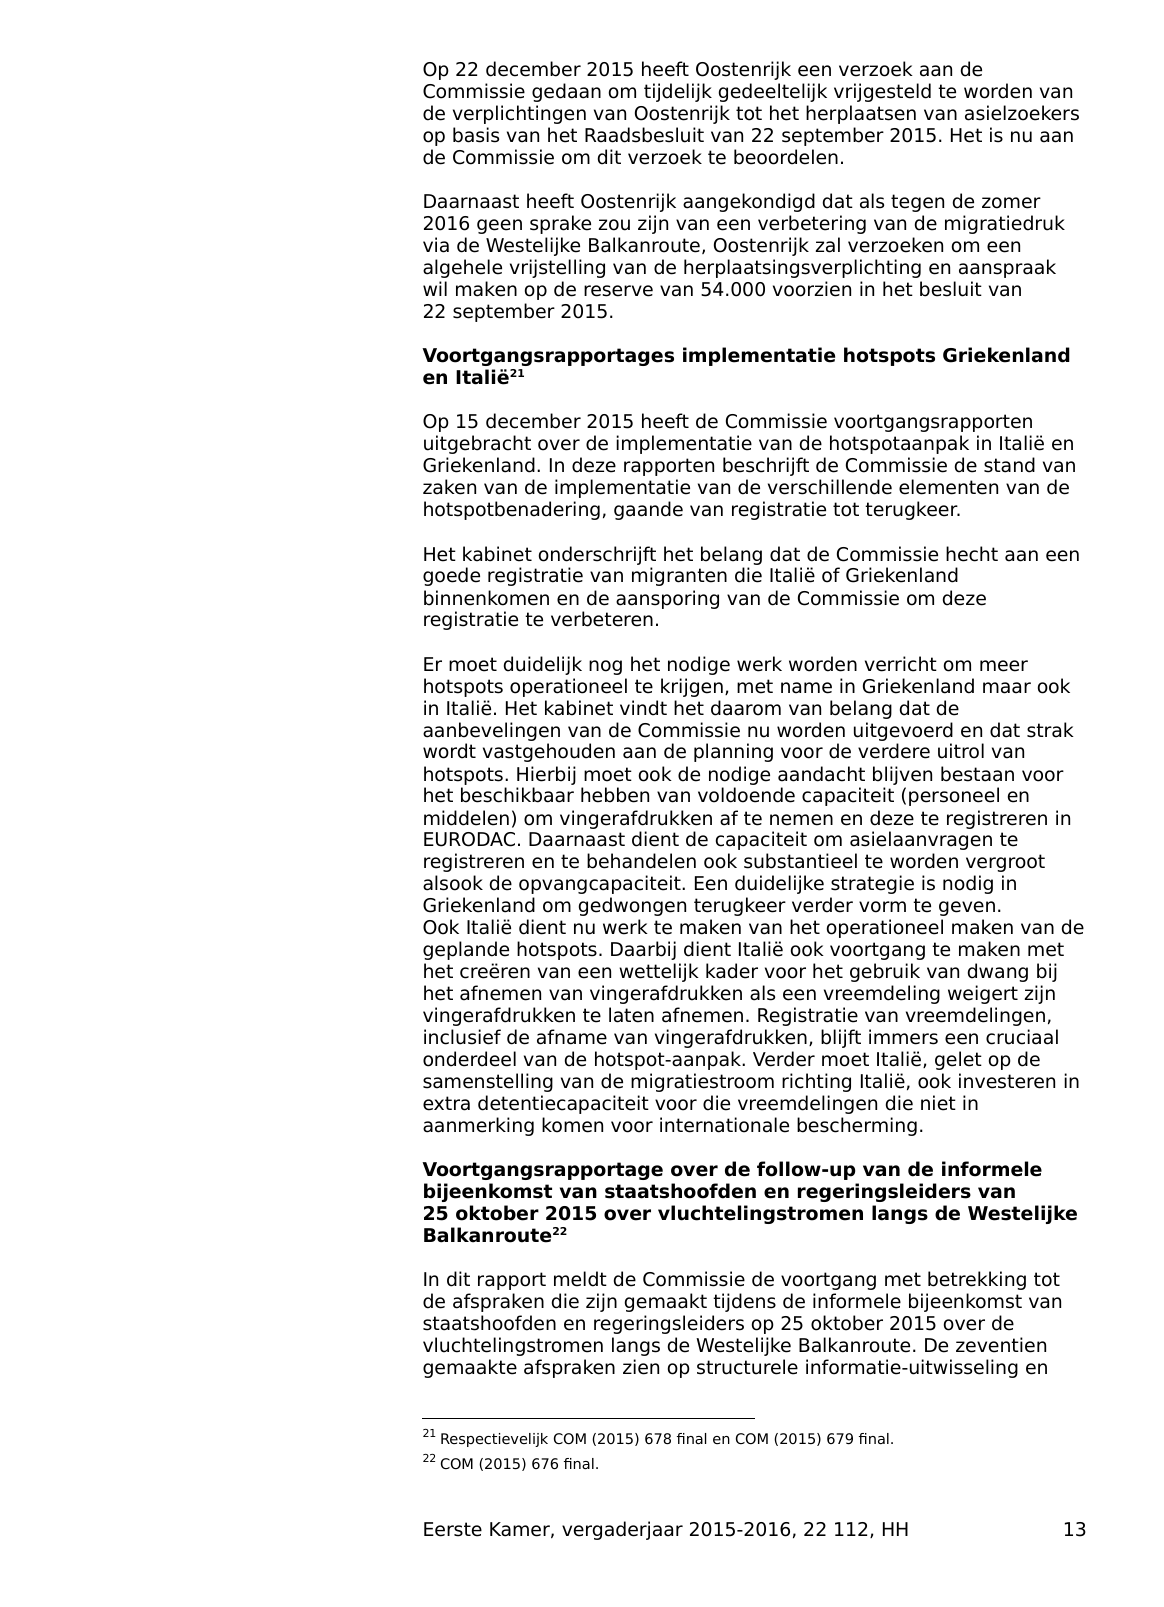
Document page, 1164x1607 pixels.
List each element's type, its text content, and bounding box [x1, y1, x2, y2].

text Daarnaast heeft Oostenrijk aangekondigd dat als tegen de zomer 2016 geen sprake zou zijn van een verbetering van de migratiedruk via de Westelijke Balkanroute, Oostenrijk zal verzoeken om een algehele vrijstelling van de herplaatsingsverplichting en aanspraak wil maken op de reserve van 54.000 voorzien in het besluit van 22 september 2015. [422, 191, 1087, 323]
subtitle Voortgangsrapportage over de follow-up van de informele bijeenkomst van staatshoofden en regeringsleiders van 25 oktober 2015 over vluchtelingstromen langs de Westelijke Balkanroute [422, 1159, 1087, 1247]
text Respectievelijk COM (2015) 678 final en COM (2015) 679 final. [422, 1427, 1087, 1449]
subtitle Voortgangsrapportages implementatie hotspots Griekenland en Italië [422, 345, 1087, 389]
text In dit rapport meldt de Commissie de voortgang met betrekking tot de afspraken die zijn gemaakt tijdens de informele bijeenkomst van staatshoofden en regeringsleiders op 25 oktober 2015 over de vluchtelingstromen langs de Westelijke Balkanroute. De zeventien gemaakte afspraken zien op structurele informatie-uitwisseling en [422, 1269, 1087, 1379]
text COM (2015) 676 final. [422, 1452, 1087, 1474]
text Ook Italië dient nu werk te maken van het operationeel maken van de geplande hotspots. Daarbij dient Italië ook voortgang te maken met het creëren van een wettelijk kader voor het gebruik van dwang bij het afnemen van vingerafdrukken als een vreemdeling weigert zijn vingerafdrukken te laten afnemen. Registratie van vreemdelingen, inclusief de afname van vingerafdrukken, blijft immers een cruciaal onderdeel van de hotspot-aanpak. Verder moet Italië, gelet op de samenstelling van de migratiestroom richting Italië, ook investeren in extra detentiecapaciteit voor die vreemdelingen die niet in aanmerking komen voor internationale bescherming. [422, 917, 1087, 1137]
text Het kabinet onderschrijft het belang dat de Commissie hecht aan een goede registratie van migranten die Italië of Griekenland binnenkomen en de aansporing van de Commissie om deze registratie te verbeteren. [422, 543, 1087, 631]
text Er moet duidelijk nog het nodige werk worden verricht om meer hotspots operationeel te krijgen, met name in Griekenland maar ook in Italië. Het kabinet vindt het daarom van belang dat de aanbevelingen van de Commissie nu worden uitgevoerd en dat strak wordt vastgehouden aan de planning voor de verdere uitrol van hotspots. Hierbij moet ook de nodige aandacht blijven bestaan voor het beschikbaar hebben van voldoende capaciteit (personeel en middelen) om vingerafdrukken af te nemen en deze te registreren in EURODAC. Daarnaast dient de capaciteit om asielaanvragen te registreren en te behandelen ook substantieel te worden vergroot alsook de opvangcapaciteit. Een duidelijke strategie is nodig in Griekenland om gedwongen terugkeer verder vorm te geven. [422, 653, 1087, 917]
text Op 22 december 2015 heeft Oostenrijk een verzoek aan de Commissie gedaan om tijdelijk gedeeltelijk vrijgesteld te worden van de verplichtingen van Oostenrijk tot het herplaatsen van asielzoekers op basis van het Raadsbesluit van 22 september 2015. Het is nu aan de Commissie om dit verzoek te beoordelen. [422, 59, 1087, 169]
text Op 15 december 2015 heeft de Commissie voortgangsrapporten uitgebracht over de implementatie van de hotspotaanpak in Italië en Griekenland. In deze rapporten beschrijft de Commissie de stand van zaken van de implementatie van de verschillende elementen van de hotspotbenadering, gaande van registratie tot terugkeer. [422, 411, 1087, 521]
